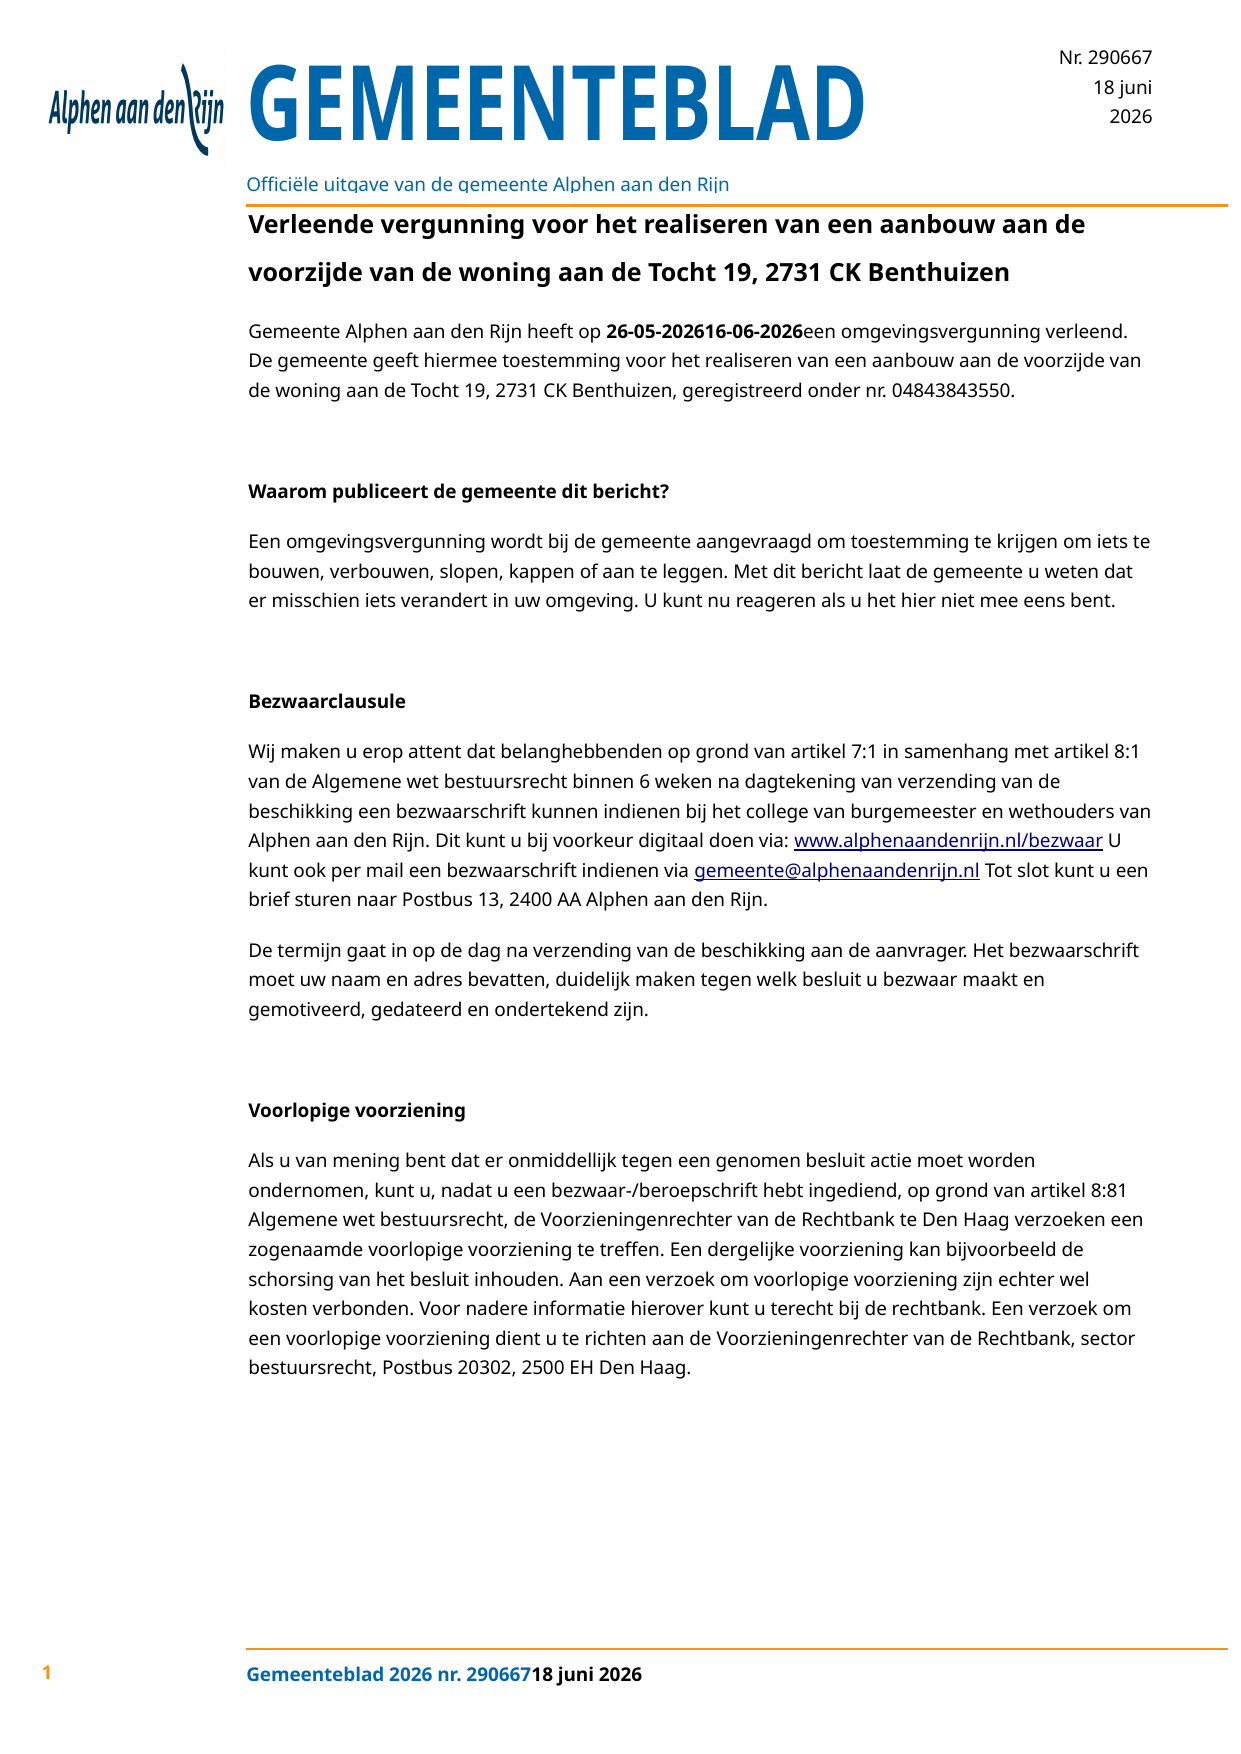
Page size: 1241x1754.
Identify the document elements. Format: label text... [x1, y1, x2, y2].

text Bezwaarclausule [248, 688, 1152, 714]
text Wij maken u erop attent dat belanghebbenden op grond van artikel 7:1 in samenhang met artikel 8:1 van de Algemene wet bestuursrecht binnen 6 weken na dagtekening van verzending van de beschikking een bezwaarschrift kunnen indienen bij het college van burgemeester en wethouders van Alphen aan den Rijn. Dit kunt u bij voorkeur digitaal doen via: www.alphenaandenrijn.nl/bezwaar U kunt ook per mail een bezwaarschrift indienen via gemeente@alphenaandenrijn.nl Tot slot kunt u een brief sturen naar Postbus 13, 2400 AA Alphen aan den Rijn. [248, 739, 1152, 912]
text Waarom publiceert de gemeente dit bericht? [248, 478, 1152, 504]
text Verleende vergunning voor het realiseren van een aanbouw aan de voorzijde van de woning aan de Tocht 19, 2731 CK Benthuizen [248, 207, 1152, 288]
text Voorlopige voorziening [248, 1097, 1152, 1123]
text Een omgevingsvergunning wordt bij de gemeente aangevraagd om toestemming te krijgen om iets te bouwen, verbouwen, slopen, kappen of aan te leggen. Met dit bericht laat de gemeente u weten dat er misschien iets verandert in uw omgeving. U kunt nu reageren als u het hier niet mee eens bent. [248, 528, 1152, 613]
text Als u van mening bent dat er onmiddellijk tegen een genomen besluit actie moet worden ondernomen, kunt u, nadat u een bezwaar-/beroepschrift hebt ingediend, op grond van artikel 8:81 Algemene wet bestuursrecht, de Voorzieningenrechter van de Rechtbank te Den Haag verzoeken een zogenaamde voorlopige voorziening te treffen. Een dergelijke voorziening kan bijvoorbeeld de schorsing van het besluit inhouden. Aan een verzoek om voorlopige voorziening zijn echter wel kosten verbonden. Voor nadere informatie hierover kunt u terecht bij de rechtbank. Een verzoek om een voorlopige voorziening dient u te richten aan de Voorzieningenrechter van de Rechtbank, sector bestuursrecht, Postbus 20302, 2500 EH Den Haag. [248, 1147, 1152, 1380]
text Gemeente Alphen aan den Rijn heeft op 26-05-202616-06-2026een omgevingsvergunning verleend. De gemeente geeft hiermee toestemming voor het realiseren van een aanbouw aan de voorzijde van de woning aan de Tocht 19, 2731 CK Benthuizen, geregistreerd onder nr. 04843843550. [248, 318, 1152, 403]
picture [41, 47, 231, 172]
text De termijn gaat in op de dag na verzending van de beschikking aan de aanvrager. Het bezwaarschrift moet uw naam en adres bevatten, duidelijk maken tegen welk besluit u bezwaar maakt en gemotiveerd, gedateerd en ondertekend zijn. [248, 937, 1152, 1022]
